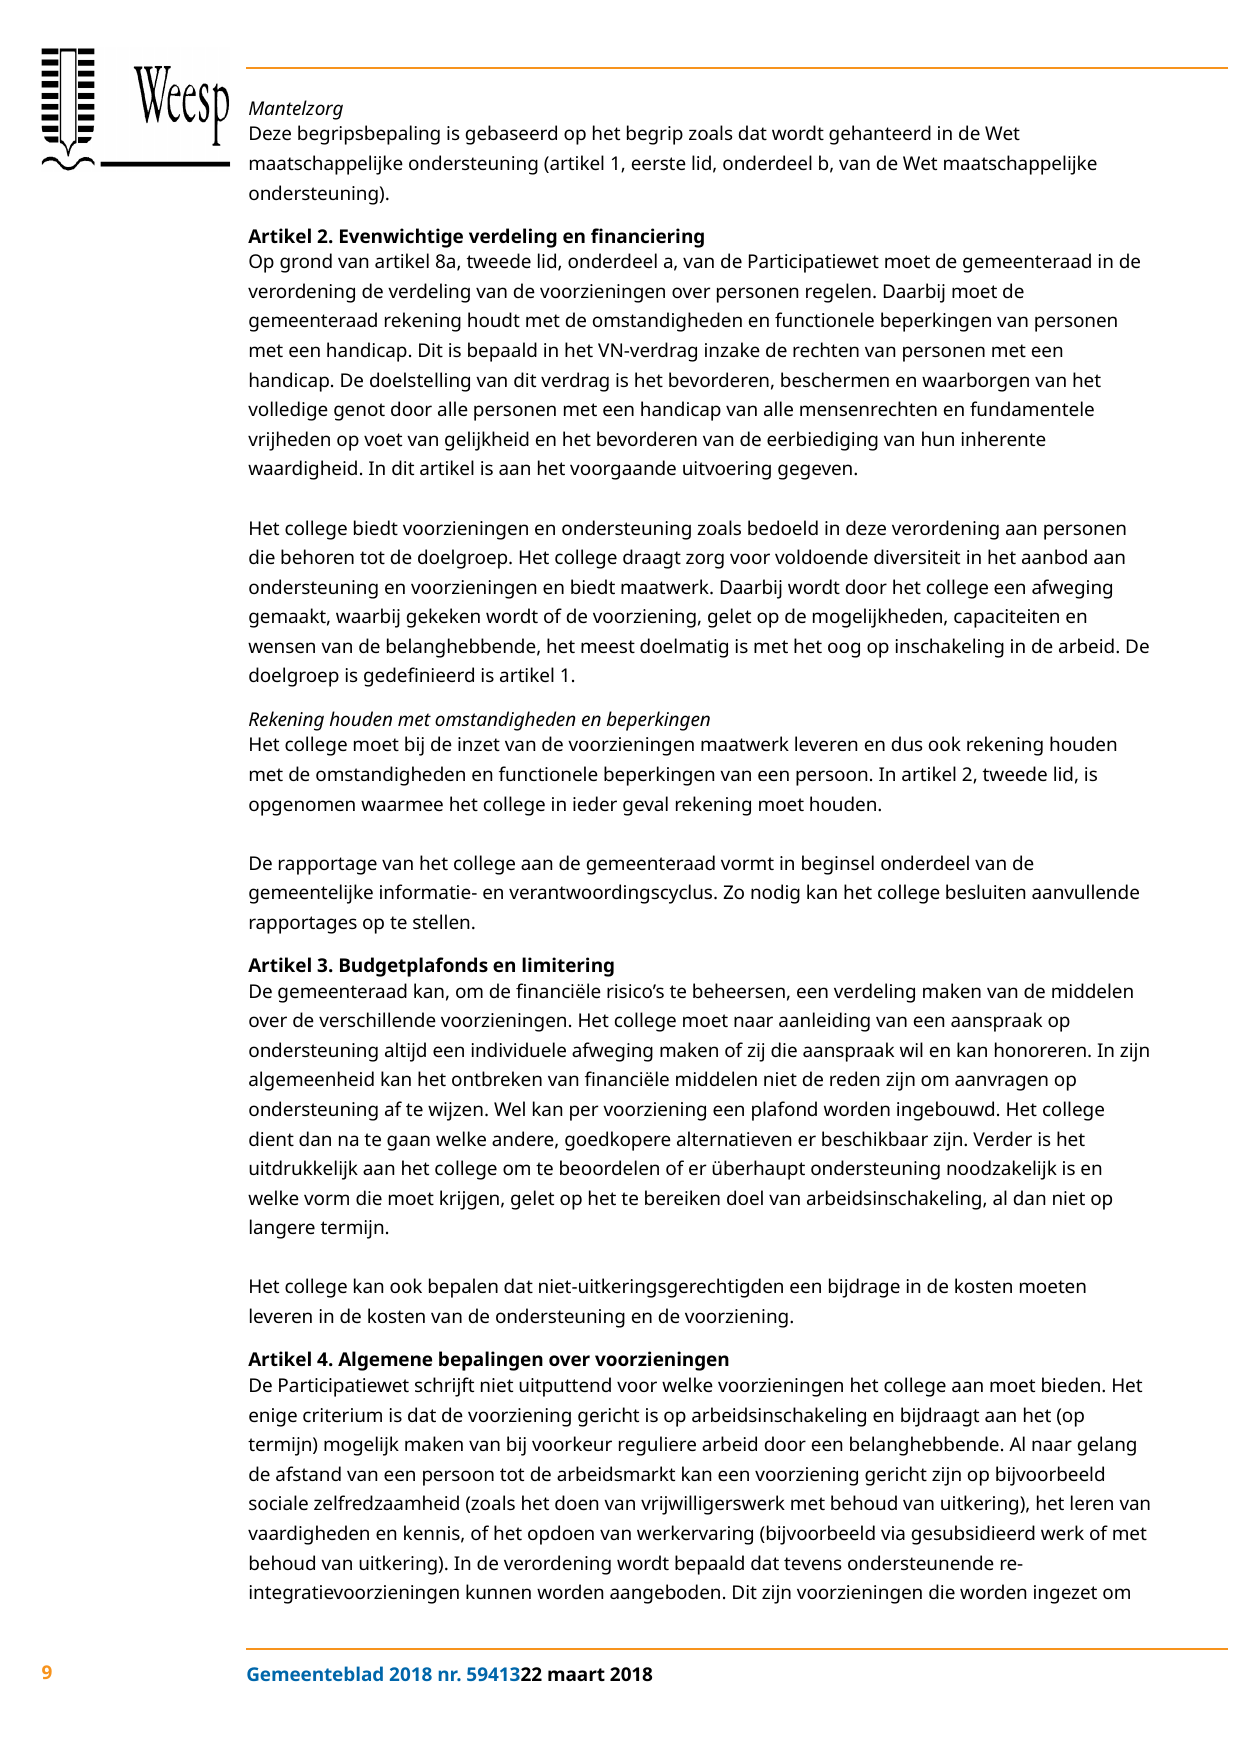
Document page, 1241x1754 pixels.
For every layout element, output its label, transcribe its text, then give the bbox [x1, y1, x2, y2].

text Artikel 4. Algemene bepalingen over voorzieningen [248, 1346, 1152, 1372]
picture [41, 47, 231, 172]
text Artikel 2. Evenwichtige verdeling en financiering [248, 223, 1152, 248]
text De rapportage van het college aan de gemeenteraad vormt in beginsel onderdeel van de gemeentelijke informatie- en verantwoordingscyclus. Zo nodig kan het college besluiten aanvullende rapportages op te stellen. [248, 850, 1152, 935]
text Het college kan ook bepalen dat niet-uitkeringsgerechtigden een bijdrage in de kosten moeten leveren in de kosten van de ondersteuning en de voorziening. [248, 1274, 1152, 1329]
text Het college moet bij de inzet van de voorzieningen maatwerk leveren en dus ook rekening houden met de omstandigheden en functionele beperkingen van een persoon. In artikel 2, tweede lid, is opgenomen waarmee het college in ieder geval rekening moet houden. [248, 732, 1152, 816]
text Het college biedt voorzieningen en ondersteuning zoals bedoeld in deze verordening aan personen die behoren tot de doelgroep. Het college draagt zorg voor voldoende diversiteit in het aanbod aan ondersteuning en voorzieningen en biedt maatwerk. Daarbij wordt door het college een afweging gemaakt, waarbij gekeken wordt of de voorziening, gelet op de mogelijkheden, capaciteiten en wensen van de belanghebbende, het meest doelmatig is met het oog op inschakeling in de arbeid. De doelgroep is gedefinieerd is artikel 1. [248, 515, 1152, 688]
text De gemeenteraad kan, om de financiële risico’s te beheersen, een verdeling maken van de middelen over de verschillende voorzieningen. Het college moet naar aanleiding van een aanspraak op ondersteuning altijd een individuele afweging maken of zij die aanspraak wil en kan honoreren. In zijn algemeenheid kan het ontbreken van financiële middelen niet de reden zijn om aanvragen op ondersteuning af te wijzen. Wel kan per voorziening een plafond worden ingebouwd. Het college dient dan na te gaan welke andere, goedkopere alternatieven er beschikbaar zijn. Verder is het uitdrukkelijk aan het college om te beoordelen of er überhaupt ondersteuning noodzakelijk is en welke vorm die moet krijgen, gelet op het te bereiken doel van arbeidsinschakeling, al dan niet op langere termijn. [248, 978, 1152, 1240]
text Rekening houden met omstandigheden en beperkingen [248, 706, 1152, 732]
text Artikel 3. Budgetplafonds en limitering [248, 952, 1152, 978]
text Op grond van artikel 8a, tweede lid, onderdeel a, van de Participatiewet moet de gemeenteraad in de verordening de verdeling van de voorzieningen over personen regelen. Daarbij moet de gemeenteraad rekening houdt met de omstandigheden en functionele beperkingen van personen met een handicap. Dit is bepaald in het VN-verdrag inzake de rechten van personen met een handicap. De doelstelling van dit verdrag is het bevorderen, beschermen en waarborgen van het volledige genot door alle personen met een handicap van alle mensenrechten en fundamentele vrijheden op voet van gelijkheid en het bevorderen van de eerbiediging van hun inherente waardigheid. In dit artikel is aan het voorgaande uitvoering gegeven. [248, 248, 1152, 481]
text De Participatiewet schrijft niet uitputtend voor welke voorzieningen het college aan moet bieden. Het enige criterium is dat de voorziening gericht is op arbeidsinschakeling en bijdraagt aan het (op termijn) mogelijk maken van bij voorkeur reguliere arbeid door een belanghebbende. Al naar gelang de afstand van een persoon tot de arbeidsmarkt kan een voorziening gericht zijn op bijvoorbeeld sociale zelfredzaamheid (zoals het doen van vrijwilligerswerk met behoud van uitkering), het leren van vaardigheden en kennis, of het opdoen van werkervaring (bijvoorbeeld via gesubsidieerd werk of met behoud van uitkering). In de verordening wordt bepaald dat tevens ondersteunende re-integratievoorzieningen kunnen worden aangeboden. Dit zijn voorzieningen die worden ingezet om [248, 1372, 1152, 1605]
text Mantelzorg [248, 95, 1152, 121]
text Deze begripsbepaling is gebaseerd op het begrip zoals dat wordt gehanteerd in de Wet maatschappelijke ondersteuning (artikel 1, eerste lid, onderdeel b, van de Wet maatschappelijke ondersteuning). [248, 121, 1152, 205]
